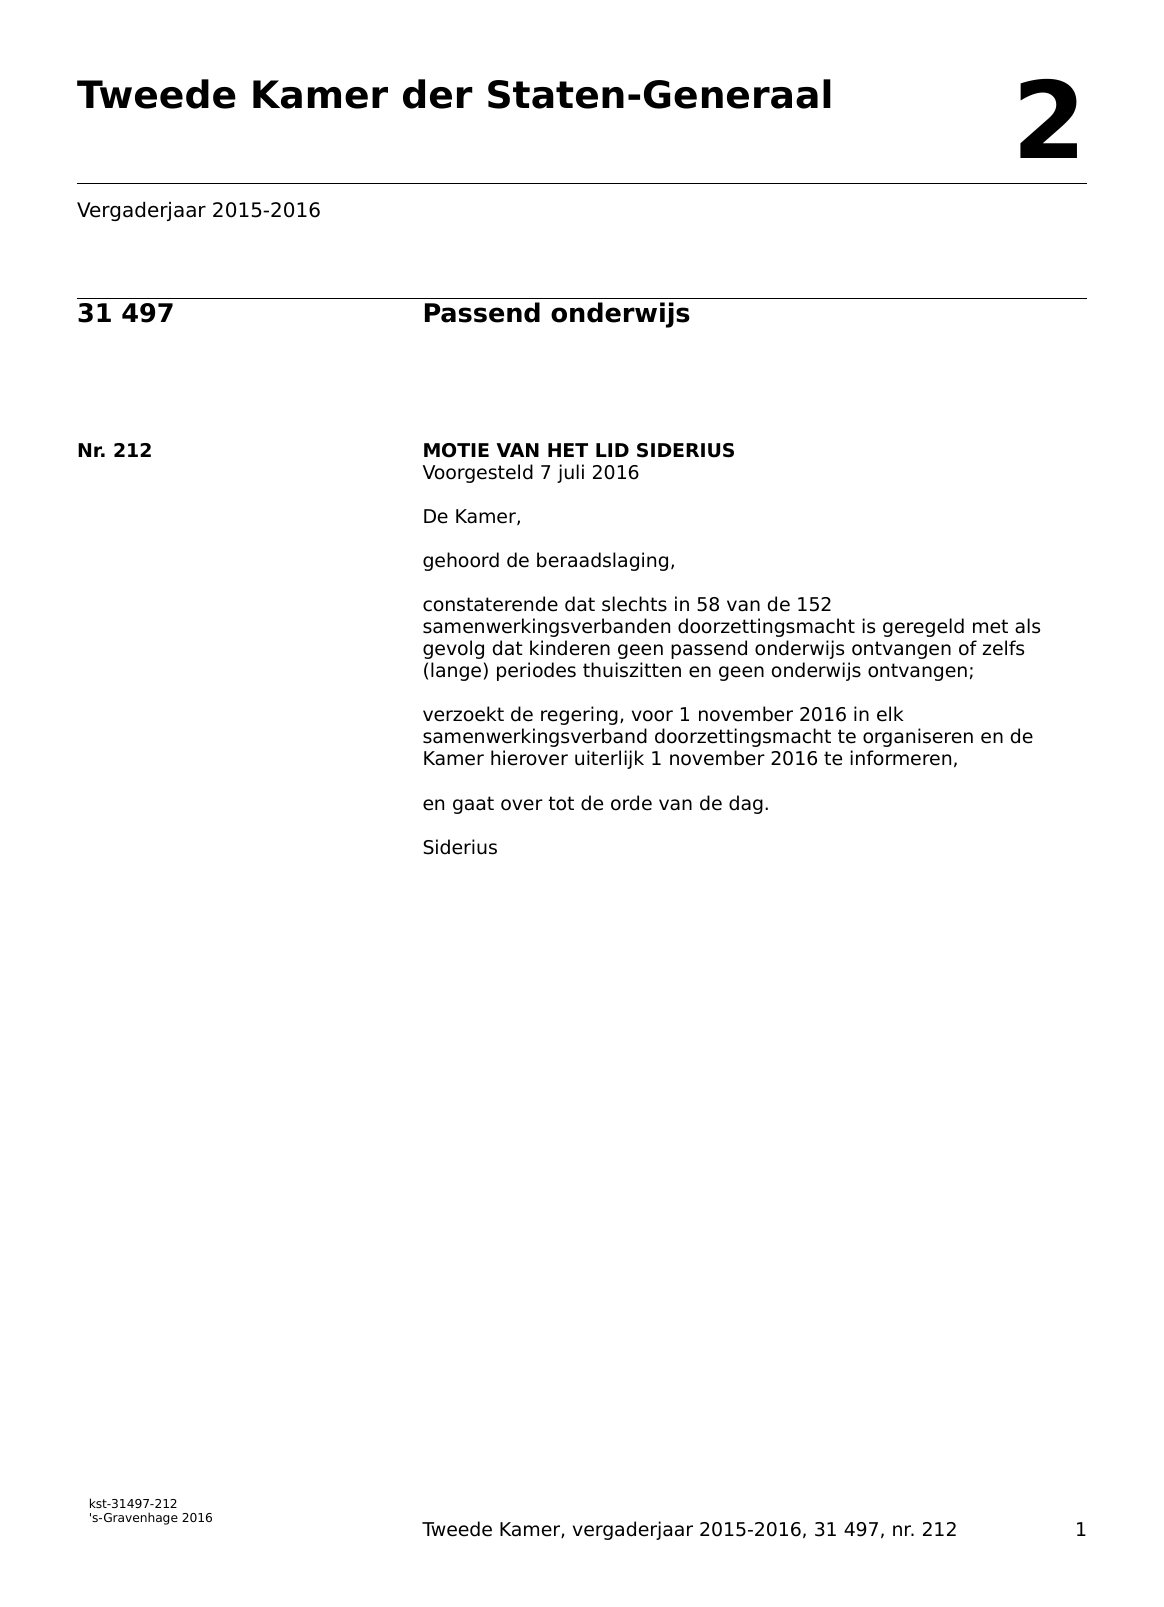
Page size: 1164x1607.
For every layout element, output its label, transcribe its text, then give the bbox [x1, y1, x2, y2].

text gehoord de beraadslaging, [422, 550, 1087, 572]
text en gaat over tot de orde van de dag. [422, 792, 1087, 814]
text constaterende dat slechts in 58 van de 152 samenwerkingsverbanden doorzettingsmacht is geregeld met als gevolg dat kinderen geen passend onderwijs ontvangen of zelfs (lange) periodes thuiszitten en geen onderwijs ontvangen; [422, 594, 1087, 682]
table_header 2 [886, 59, 1087, 183]
subtitle Nr. 212 MOTIE VAN HET LID SIDERIUS [77, 440, 1087, 462]
table_header Tweede Kamer der Staten-Generaal [77, 59, 886, 183]
subtitle 31 497 Passend onderwijs [77, 299, 1087, 329]
text Voorgesteld 7 juli 2016 [422, 462, 1087, 484]
table_cell Vergaderjaar 2015-2016 [77, 184, 1087, 298]
text Siderius [422, 837, 1087, 858]
text De Kamer, [422, 506, 1087, 528]
text 's-Gravenhage 2016 [88, 1511, 323, 1525]
text verzoekt de regering, voor 1 november 2016 in elk samenwerkingsverband doorzettingsmacht te organiseren en de Kamer hierover uiterlijk 1 november 2016 te informeren, [422, 704, 1087, 770]
text kst-31497-212 [88, 1497, 323, 1511]
